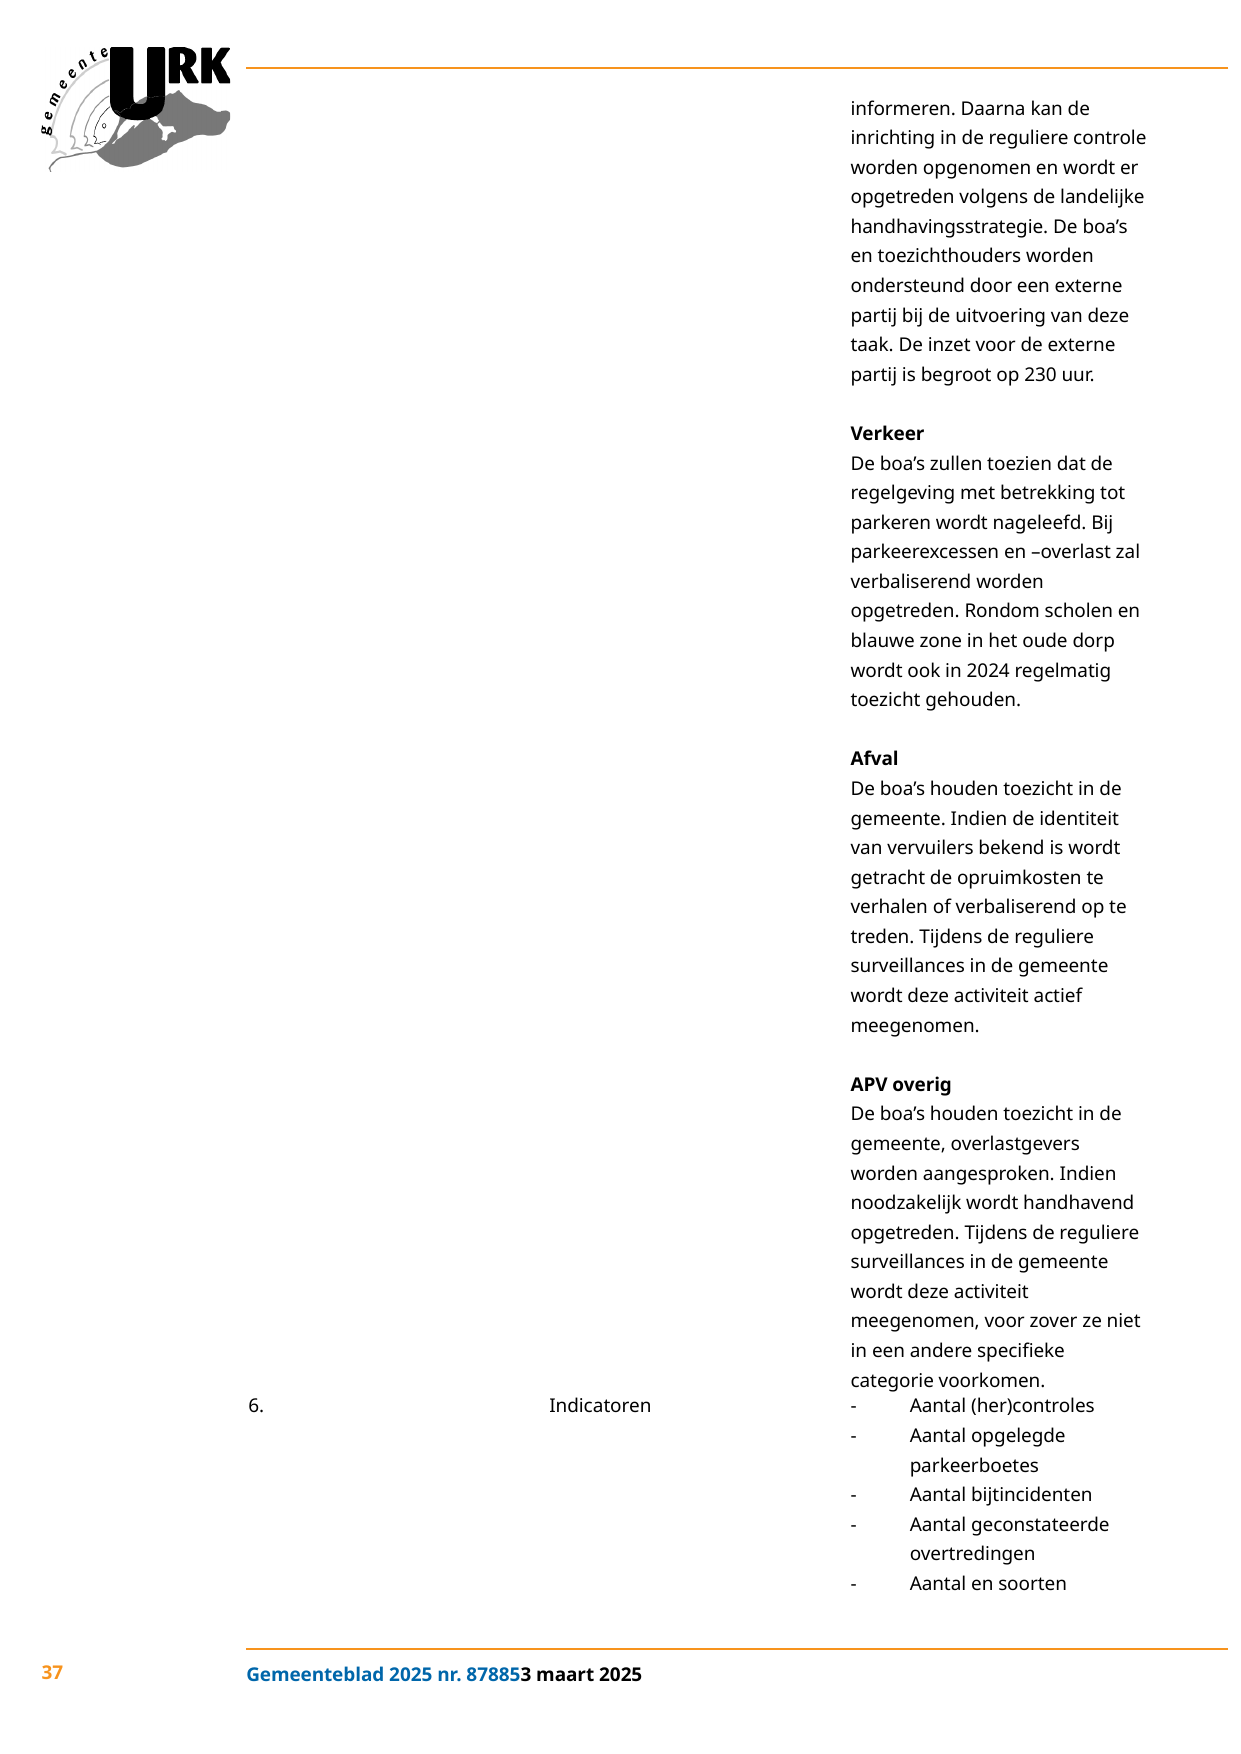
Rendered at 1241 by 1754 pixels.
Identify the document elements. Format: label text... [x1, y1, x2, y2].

table_cell Indicatoren [549, 1393, 850, 1596]
table_cell [248, 95, 549, 1393]
table_cell Aantal (her)controles Aantal opgelegde parkeerboetes Aantal bijtincidenten Aantal geconstateerde overtredingen Aantal en soorten [850, 1393, 1152, 1596]
picture [41, 47, 231, 172]
table_cell 6. [248, 1393, 549, 1596]
table_cell [549, 95, 850, 1393]
table_cell informeren. Daarna kan de inrichting in de reguliere controle worden opgenomen en wordt er opgetreden volgens de landelijke handhavingsstrategie. De boa’s en toezichthouders worden ondersteund door een externe partij bij de uitvoering van deze taak. De inzet voor de externe partij is begroot op 230 uur. Verkeer De boa’s zullen toezien dat de regelgeving met betrekking tot parkeren wordt nageleefd. Bij parkeerexcessen en –overlast zal verbaliserend worden opgetreden. Rondom scholen en blauwe zone in het oude dorp wordt ook in 2024 regelmatig toezicht gehouden. Afval De boa’s houden toezicht in de gemeente. Indien de identiteit van vervuilers bekend is wordt getracht de opruimkosten te verhalen of verbaliserend op te treden. Tijdens de reguliere surveillances in de gemeente wordt deze activiteit actief meegenomen. APV overig De boa’s houden toezicht in de gemeente, overlastgevers worden aangesproken. Indien noodzakelijk wordt handhavend opgetreden. Tijdens de reguliere surveillances in de gemeente wordt deze activiteit meegenomen, voor zover ze niet in een andere specifieke categorie voorkomen. [850, 95, 1152, 1393]
